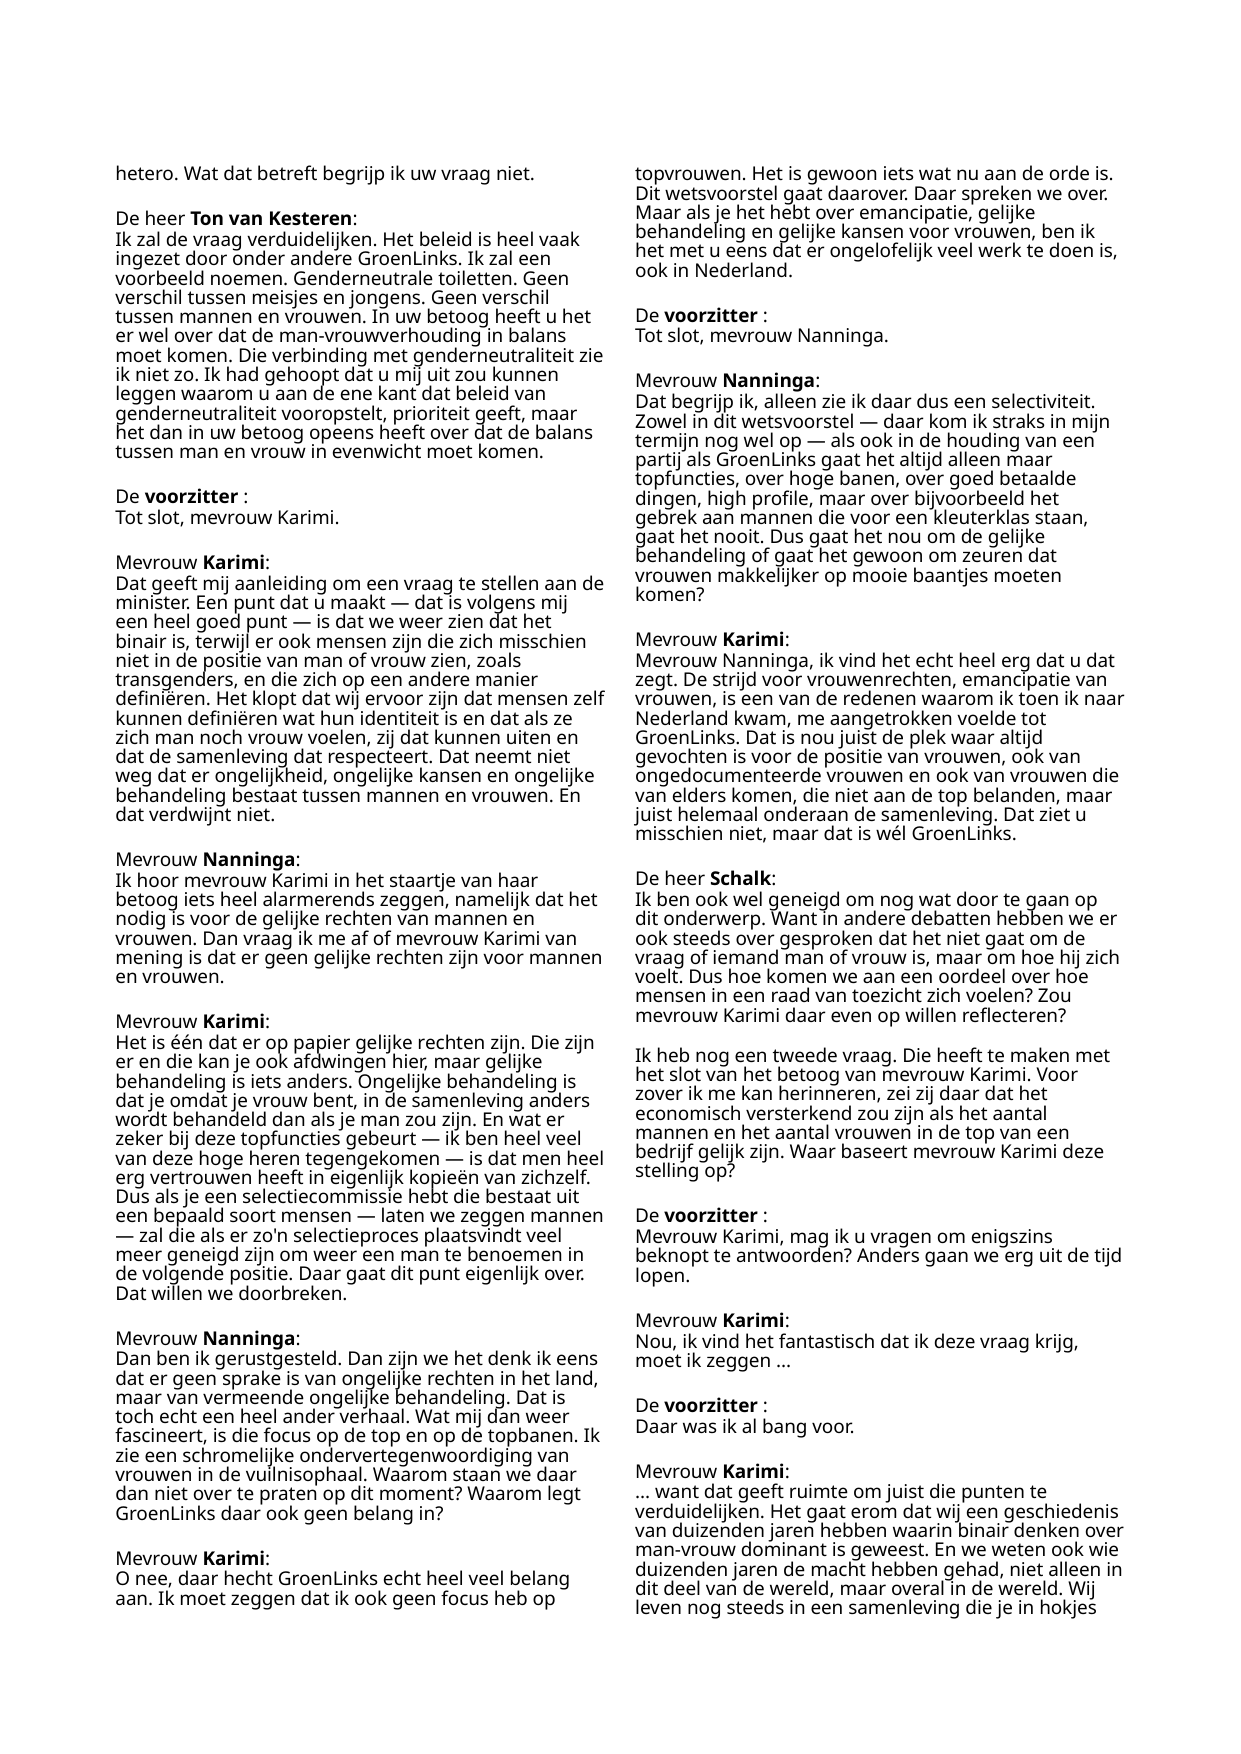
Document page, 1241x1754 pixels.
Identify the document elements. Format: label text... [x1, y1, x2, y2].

text De voorzitter : [635, 302, 1125, 327]
text Dat begrijp ik, alleen zie ik daar dus een selectiviteit. Zowel in dit wetsvoorstel — daar kom ik straks in mijn termijn nog wel op — als ook in de houding van een partij als GroenLinks gaat het altijd alleen maar topfuncties, over hoge banen, over goed betaalde dingen, high profile, maar over bijvoorbeeld het gebrek aan mannen die voor een kleuterklas staan, gaat het nooit. Dus gaat het nou om de gelijke behandeling of gaat het gewoon om zeuren dat vrouwen makkelijker op mooie baantjes moeten komen? [635, 393, 1125, 605]
text Dat geeft mij aanleiding om een vraag te stellen aan de minister. Een punt dat u maakt — dat is volgens mij een heel goed punt — is dat we weer zien dat het binair is, terwijl er ook mensen zijn die zich misschien niet in de positie van man of vrouw zien, zoals transgenders, en die zich op een andere manier definiëren. Het klopt dat wij ervoor zijn dat mensen zelf kunnen definiëren wat hun identiteit is en dat als ze zich man noch vrouw voelen, zij dat kunnen uiten en dat de samenleving dat respecteert. Dat neemt niet weg dat er ongelijkheid, ongelijke kansen en ongelijke behandeling bestaat tussen mannen en vrouwen. En dat verdwijnt niet. [115, 575, 605, 825]
text Nou, ik vind het fantastisch dat ik deze vraag krijg, moet ik zeggen ... [635, 1333, 1125, 1371]
text Mevrouw Karimi: [115, 1008, 605, 1034]
text Het is één dat er op papier gelijke rechten zijn. Die zijn er en die kan je ook afdwingen hier, maar gelijke behandeling is iets anders. Ongelijke behandeling is dat je omdat je vrouw bent, in de samenleving anders wordt behandeld dan als je man zou zijn. En wat er zeker bij deze topfuncties gebeurt — ik ben heel veel van deze hoge heren tegengekomen — is dat men heel erg vertrouwen heeft in eigenlijk kopieën van zichzelf. Dus als je een selectiecommissie hebt die bestaat uit een bepaald soort mensen — laten we zeggen mannen — zal die als er zo'n selectieproces plaatsvindt veel meer geneigd zijn om weer een man te benoemen in de volgende positie. Daar gaat dit punt eigenlijk over. Dat willen we doorbreken. [115, 1034, 605, 1304]
text Mevrouw Nanninga: [635, 368, 1125, 393]
text Mevrouw Karimi: [115, 549, 605, 575]
text Mevrouw Karimi: [115, 1545, 605, 1570]
text Tot slot, mevrouw Karimi. [115, 509, 605, 528]
text Ik hoor mevrouw Karimi in het staartje van haar betoog iets heel alarmerends zeggen, namelijk dat het nodig is voor de gelijke rechten van mannen en vrouwen. Dan vraag ik me af of mevrouw Karimi van mening is dat er geen gelijke rechten zijn voor mannen en vrouwen. [115, 872, 605, 987]
text Mevrouw Karimi: [635, 626, 1125, 652]
text O nee, daar hecht GroenLinks echt heel veel belang aan. Ik moet zeggen dat ik ook geen focus heb op [115, 1570, 605, 1609]
text hetero. Wat dat betreft begrijp ik uw vraag niet. [115, 165, 605, 184]
text De voorzitter : [115, 483, 605, 509]
text Mevrouw Karimi, mag ik u vragen om enigszins beknopt te antwoorden? Anders gaan we erg uit de tijd lopen. [635, 1228, 1125, 1286]
text De voorzitter : [635, 1392, 1125, 1418]
text De voorzitter : [635, 1202, 1125, 1228]
text Tot slot, mevrouw Nanninga. [635, 327, 1125, 347]
text Ik zal de vraag verduidelijken. Het beleid is heel vaak ingezet door onder andere GroenLinks. Ik zal een voorbeeld noemen. Genderneutrale toiletten. Geen verschil tussen meisjes en jongens. Geen verschil tussen mannen en vrouwen. In uw betoog heeft u het er wel over dat de man-vrouwverhouding in balans moet komen. Die verbinding met genderneutraliteit zie ik niet zo. Ik had gehoopt dat u mij uit zou kunnen leggen waarom u aan de ene kant dat beleid van genderneutraliteit vooropstelt, prioriteit geeft, maar het dan in uw betoog opeens heeft over dat de balans tussen man en vrouw in evenwicht moet komen. [115, 231, 605, 462]
text Dan ben ik gerustgesteld. Dan zijn we het denk ik eens dat er geen sprake is van ongelijke rechten in het land, maar van vermeende ongelijke behandeling. Dat is toch echt een heel ander verhaal. Wat mij dan weer fascineert, is die focus op de top en op de topbanen. Ik zie een schromelijke ondervertegenwoordiging van vrouwen in de vuilnisophaal. Waarom staan we daar dan niet over te praten op dit moment? Waarom legt GroenLinks daar ook geen belang in? [115, 1350, 605, 1524]
text Ik heb nog een tweede vraag. Die heeft te maken met het slot van het betoog van mevrouw Karimi. Voor zover ik me kan herinneren, zei zij daar dat het economisch versterkend zou zijn als het aantal mannen en het aantal vrouwen in de top van een bedrijf gelijk zijn. Waar baseert mevrouw Karimi deze stelling op? [635, 1047, 1125, 1182]
text De heer Schalk: [635, 865, 1125, 891]
text topvrouwen. Het is gewoon iets wat nu aan de orde is. Dit wetsvoorstel gaat daarover. Daar spreken we over. Maar als je het hebt over emancipatie, gelijke behandeling en gelijke kansen voor vrouwen, ben ik het met u eens dat er ongelofelijk veel werk te doen is, ook in Nederland. [635, 165, 1125, 281]
text Daar was ik al bang voor. [635, 1418, 1125, 1437]
text Mevrouw Karimi: [635, 1458, 1125, 1483]
text Mevrouw Karimi: [635, 1307, 1125, 1333]
text Ik ben ook wel geneigd om nog wat door te gaan op dit onderwerp. Want in andere debatten hebben we er ook steeds over gesproken dat het niet gaat om de vraag of iemand man of vrouw is, maar om hoe hij zich voelt. Dus hoe komen we aan een oordeel over hoe mensen in een raad van toezicht zich voelen? Zou mevrouw Karimi daar even op willen reflecteren? [635, 891, 1125, 1026]
text De heer Ton van Kesteren: [115, 205, 605, 231]
text Mevrouw Nanninga: [115, 1325, 605, 1350]
text ... want dat geeft ruimte om juist die punten te verduidelijken. Het gaat erom dat wij een geschiedenis van duizenden jaren hebben waarin binair denken over man-vrouw dominant is geweest. En we weten ook wie duizenden jaren de macht hebben gehad, niet alleen in dit deel van de wereld, maar overal in de wereld. Wij leven nog steeds in een samenleving die je in hokjes [635, 1483, 1125, 1618]
text Mevrouw Nanninga: [115, 846, 605, 872]
text Mevrouw Nanninga, ik vind het echt heel erg dat u dat zegt. De strijd voor vrouwenrechten, emancipatie van vrouwen, is een van de redenen waarom ik toen ik naar Nederland kwam, me aangetrokken voelde tot GroenLinks. Dat is nou juist de plek waar altijd gevochten is voor de positie van vrouwen, ook van ongedocumenteerde vrouwen en ook van vrouwen die van elders komen, die niet aan de top belanden, maar juist helemaal onderaan de samenleving. Dat ziet u misschien niet, maar dat is wél GroenLinks. [635, 652, 1125, 844]
